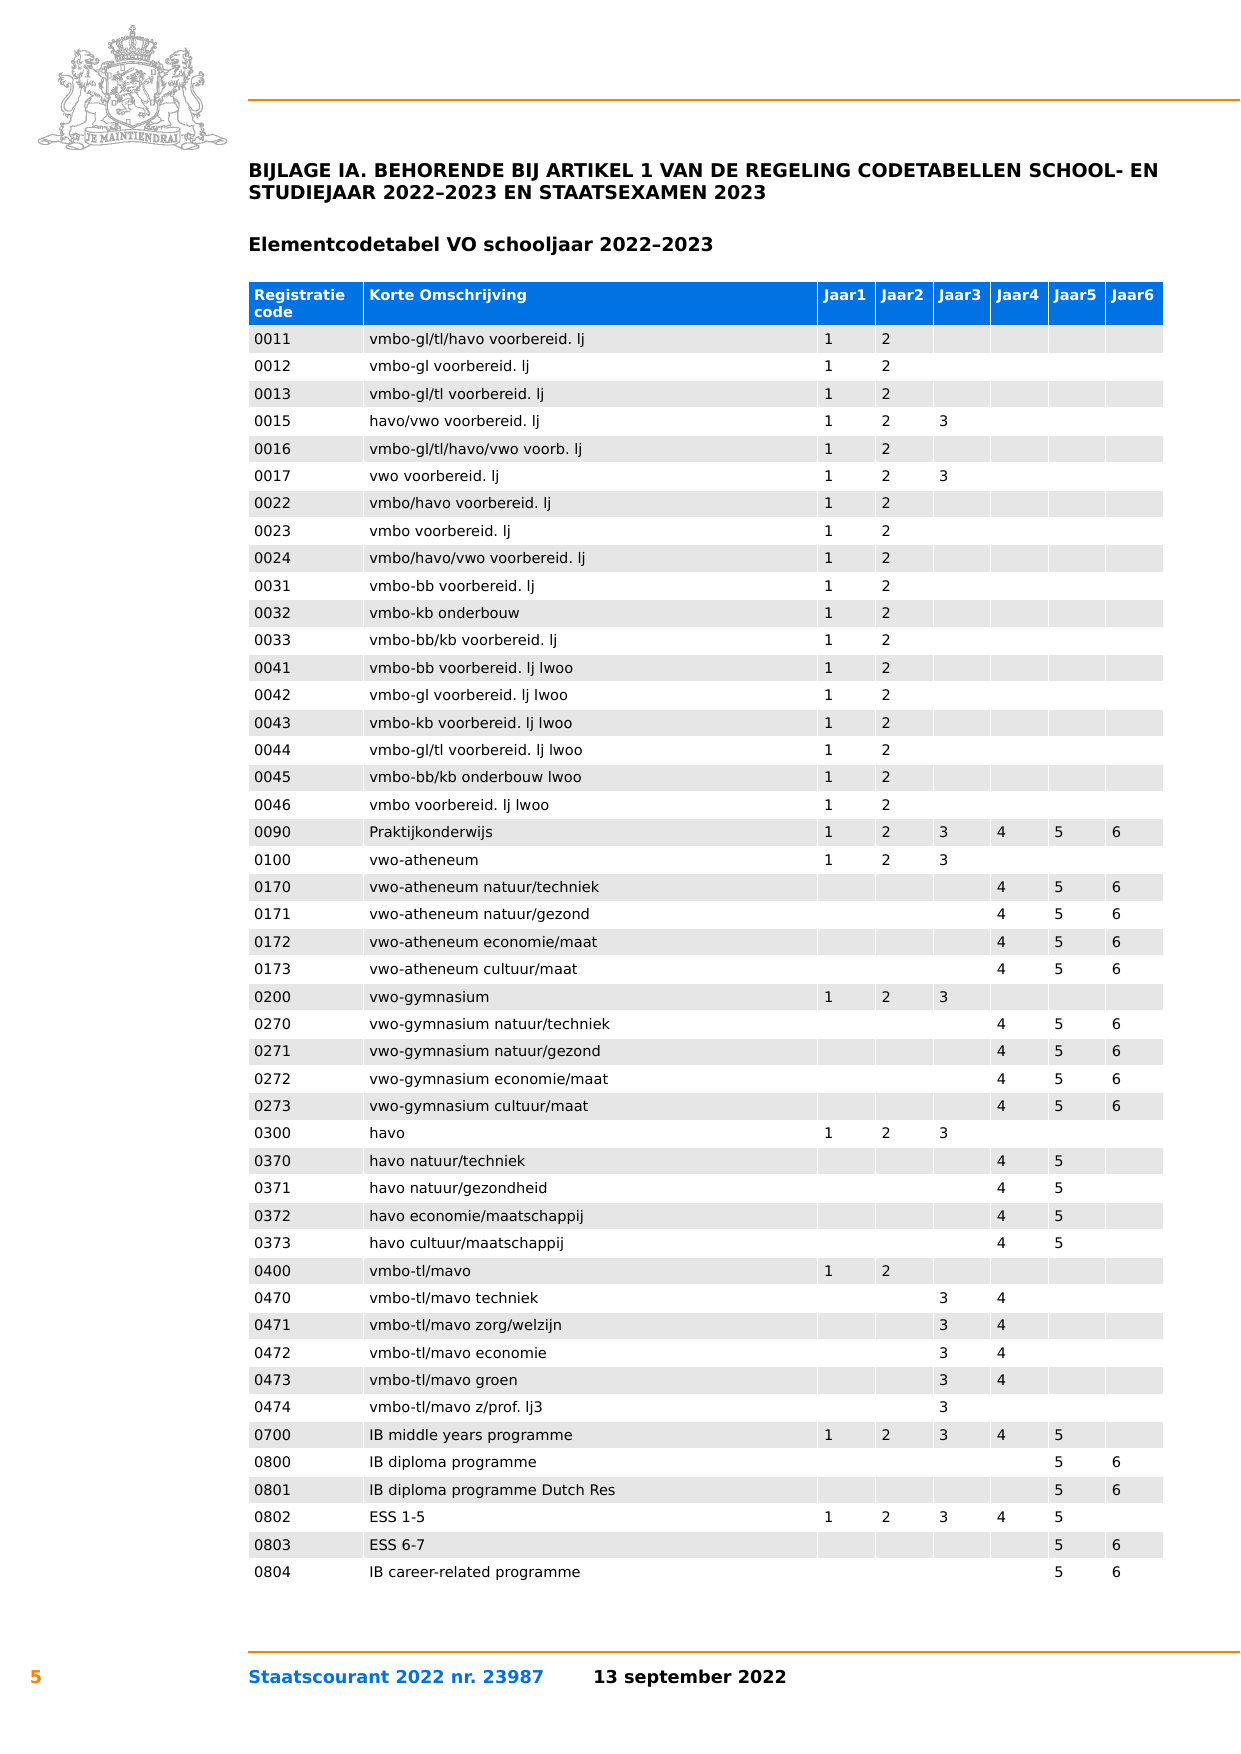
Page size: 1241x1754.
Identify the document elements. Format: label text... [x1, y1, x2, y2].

table_cell 1 [818, 765, 875, 791]
table_cell 2 [876, 1121, 933, 1147]
table_cell 0171 [249, 902, 363, 928]
table_cell IB middle years programme [364, 1422, 817, 1448]
table_cell 0370 [249, 1148, 363, 1174]
table_cell IB career-related programme [364, 1559, 817, 1585]
table_cell [1106, 1340, 1163, 1366]
table_cell [1106, 1203, 1163, 1229]
table_cell [818, 1066, 875, 1092]
picture [38, 25, 227, 150]
table_cell 4 [991, 902, 1048, 928]
table_cell 6 [1106, 1066, 1163, 1092]
table_cell [934, 1203, 990, 1229]
table_cell havo natuur/gezondheid [364, 1176, 817, 1202]
table_cell [991, 765, 1048, 791]
table_cell [876, 929, 933, 955]
table_cell 3 [934, 463, 990, 489]
table_cell 1 [818, 1422, 875, 1448]
table_cell 1 [818, 710, 875, 736]
table_cell [818, 929, 875, 955]
table_cell 0172 [249, 929, 363, 955]
table_cell [991, 1258, 1048, 1284]
table_cell [1106, 765, 1163, 791]
table_cell 0024 [249, 545, 363, 572]
table_cell [991, 381, 1048, 407]
table_cell 4 [991, 956, 1048, 983]
table_cell 2 [876, 491, 933, 517]
table_cell [1049, 436, 1105, 462]
table_cell [1106, 1395, 1163, 1421]
table_cell 0173 [249, 956, 363, 983]
table_cell 5 [1049, 819, 1105, 846]
table_cell [818, 1203, 875, 1229]
table_cell [1049, 1258, 1105, 1284]
table_cell [934, 929, 990, 955]
table_cell [991, 628, 1048, 654]
table_cell [818, 1559, 875, 1585]
table_cell Praktijkonderwijs [364, 819, 817, 846]
table_cell [991, 1559, 1048, 1585]
table_cell 1 [818, 847, 875, 873]
table_cell 2 [876, 518, 933, 544]
table_cell 0300 [249, 1121, 363, 1147]
table_cell 0011 [249, 326, 363, 353]
table_cell [1049, 655, 1105, 681]
table_cell [934, 1176, 990, 1202]
table_cell 0272 [249, 1066, 363, 1092]
table_cell 1 [818, 491, 875, 517]
table_header Registratie code [249, 282, 363, 325]
table_cell 3 [934, 1422, 990, 1448]
table_cell [1049, 409, 1105, 435]
table_cell 2 [876, 792, 933, 818]
table_cell vwo-atheneum economie/maat [364, 929, 817, 955]
table_cell [818, 1148, 875, 1174]
table_cell [1049, 847, 1105, 873]
table_cell [934, 683, 990, 709]
table_cell [1049, 737, 1105, 763]
table_cell 5 [1049, 1504, 1105, 1531]
table_cell [1106, 737, 1163, 763]
table_cell [934, 326, 990, 353]
table_cell 0802 [249, 1504, 363, 1531]
table_cell [991, 984, 1048, 1010]
table_cell 4 [991, 1203, 1048, 1229]
table_cell [1049, 1395, 1105, 1421]
table_cell [876, 1285, 933, 1311]
table_cell [818, 874, 875, 901]
table_cell 0471 [249, 1313, 363, 1339]
table_header Jaar4 [991, 282, 1048, 325]
table_cell [1049, 545, 1105, 572]
table_cell ESS 1-5 [364, 1504, 817, 1531]
table_cell 6 [1106, 1532, 1163, 1558]
table_cell 0470 [249, 1285, 363, 1311]
table_cell [934, 436, 990, 462]
table_cell [1106, 463, 1163, 489]
table_cell 5 [1049, 874, 1105, 901]
table_cell vwo-gymnasium natuur/techniek [364, 1011, 817, 1037]
table_cell 3 [934, 1285, 990, 1311]
table_cell 0371 [249, 1176, 363, 1202]
table_cell [991, 409, 1048, 435]
table_cell vmbo-gl/tl voorbereid. lj [364, 381, 817, 407]
table_cell [876, 956, 933, 983]
table_cell [1106, 847, 1163, 873]
table_cell [991, 1477, 1048, 1503]
table_cell 0045 [249, 765, 363, 791]
table_cell 3 [934, 1367, 990, 1394]
table_cell [1049, 463, 1105, 489]
table_cell [934, 792, 990, 818]
table_cell [934, 1230, 990, 1257]
table_cell 1 [818, 792, 875, 818]
table_cell [934, 573, 990, 599]
table_cell vmbo-bb voorbereid. lj lwoo [364, 655, 817, 681]
subtitle Elementcodetabel VO schooljaar 2022–2023 [248, 234, 1163, 256]
table_cell [1106, 600, 1163, 627]
table_cell 1 [818, 600, 875, 627]
table_cell 5 [1049, 1230, 1105, 1257]
table_cell 0013 [249, 381, 363, 407]
table_cell 2 [876, 1504, 933, 1531]
table_cell 2 [876, 737, 933, 763]
table_cell 2 [876, 847, 933, 873]
table_cell [876, 1367, 933, 1394]
table_cell havo cultuur/maatschappij [364, 1230, 817, 1257]
table_cell [818, 956, 875, 983]
table_cell vmbo-gl voorbereid. lj [364, 354, 817, 380]
table_cell [991, 491, 1048, 517]
table_cell [934, 354, 990, 380]
table_cell vwo-atheneum natuur/gezond [364, 902, 817, 928]
table_cell [1106, 1176, 1163, 1202]
table_cell [1106, 1313, 1163, 1339]
table_cell 5 [1049, 1066, 1105, 1092]
table_cell 0032 [249, 600, 363, 627]
table_cell [1049, 765, 1105, 791]
table_cell vwo voorbereid. lj [364, 463, 817, 489]
table_cell 3 [934, 847, 990, 873]
table_cell [934, 628, 990, 654]
table_cell [934, 1258, 990, 1284]
table_cell [934, 874, 990, 901]
table_cell [1106, 792, 1163, 818]
table_cell vmbo-gl/tl/havo voorbereid. lj [364, 326, 817, 353]
table_cell 4 [991, 1504, 1048, 1531]
table_cell [991, 436, 1048, 462]
table_cell vmbo-gl/tl voorbereid. lj lwoo [364, 737, 817, 763]
table_cell 5 [1049, 1011, 1105, 1037]
table_cell 2 [876, 710, 933, 736]
table_cell 1 [818, 655, 875, 681]
table_cell 4 [991, 1011, 1048, 1037]
table_cell [818, 1477, 875, 1503]
table_cell [1049, 984, 1105, 1010]
table_cell 1 [818, 737, 875, 763]
table_cell 4 [991, 1313, 1048, 1339]
table_cell havo natuur/techniek [364, 1148, 817, 1174]
table_cell 1 [818, 518, 875, 544]
table_cell 0042 [249, 683, 363, 709]
table_cell [934, 1011, 990, 1037]
table_cell [1049, 628, 1105, 654]
table_cell 0800 [249, 1450, 363, 1476]
table_cell 0801 [249, 1477, 363, 1503]
table_cell 0200 [249, 984, 363, 1010]
table_cell 6 [1106, 819, 1163, 846]
table_cell [1049, 573, 1105, 599]
table_cell 2 [876, 573, 933, 599]
table_cell [1106, 326, 1163, 353]
table_cell IB diploma programme [364, 1450, 817, 1476]
table_cell [1049, 710, 1105, 736]
table_cell 0700 [249, 1422, 363, 1448]
table_cell 0271 [249, 1039, 363, 1065]
table_cell [1106, 573, 1163, 599]
table_cell [934, 956, 990, 983]
table_cell [991, 518, 1048, 544]
table_cell [818, 1450, 875, 1476]
table_cell [1106, 628, 1163, 654]
table_cell 6 [1106, 1477, 1163, 1503]
table_cell 6 [1106, 1450, 1163, 1476]
table_cell IB diploma programme Dutch Res [364, 1477, 817, 1503]
table_cell 4 [991, 1230, 1048, 1257]
table_cell 0170 [249, 874, 363, 901]
table_cell [818, 1039, 875, 1065]
table_cell 3 [934, 1340, 990, 1366]
table_cell 0270 [249, 1011, 363, 1037]
table_cell 5 [1049, 902, 1105, 928]
table_cell [1106, 1367, 1163, 1394]
table_cell 5 [1049, 1176, 1105, 1202]
table_cell 1 [818, 463, 875, 489]
table_cell 6 [1106, 1039, 1163, 1065]
table_cell [934, 600, 990, 627]
table_cell vwo-gymnasium economie/maat [364, 1066, 817, 1092]
table_cell [876, 1011, 933, 1037]
table_cell 3 [934, 819, 990, 846]
table_cell vmbo-bb voorbereid. lj [364, 573, 817, 599]
table_cell 3 [934, 1395, 990, 1421]
table_cell ESS 6-7 [364, 1532, 817, 1558]
table_cell [991, 655, 1048, 681]
table_cell [991, 573, 1048, 599]
table_cell 1 [818, 1121, 875, 1147]
table_cell 2 [876, 984, 933, 1010]
table_cell [818, 1230, 875, 1257]
table_header Korte Omschrijving [364, 282, 817, 325]
table_cell havo/vwo voorbereid. lj [364, 409, 817, 435]
table_cell 4 [991, 1148, 1048, 1174]
table_cell [934, 655, 990, 681]
table_cell [876, 1559, 933, 1585]
table_cell vwo-atheneum natuur/techniek [364, 874, 817, 901]
table_cell 2 [876, 545, 933, 572]
table_cell [1106, 710, 1163, 736]
table_cell 0803 [249, 1532, 363, 1558]
table_cell [1106, 518, 1163, 544]
table_cell 6 [1106, 929, 1163, 955]
table_cell 1 [818, 573, 875, 599]
table_cell [991, 545, 1048, 572]
table_cell 0804 [249, 1559, 363, 1585]
table_cell [1049, 326, 1105, 353]
table_cell vmbo-gl/tl/havo/vwo voorb. lj [364, 436, 817, 462]
table_cell 5 [1049, 956, 1105, 983]
subtitle BIJLAGE IA. BEHORENDE BIJ ARTIKEL 1 VAN DE REGELING CODETABELLEN SCHOOL- EN STUDIEJAAR 2022–2023 EN STAATSEXAMEN 2023 [248, 160, 1163, 204]
table_cell 4 [991, 1066, 1048, 1092]
table_cell 4 [991, 1039, 1048, 1065]
table_cell vmbo-bb/kb voorbereid. lj [364, 628, 817, 654]
table_cell [1106, 354, 1163, 380]
table_cell [934, 1039, 990, 1065]
table_cell 5 [1049, 1422, 1105, 1448]
table_cell 4 [991, 1422, 1048, 1448]
table_header Jaar6 [1106, 282, 1163, 325]
table_cell 3 [934, 984, 990, 1010]
table_cell [991, 1532, 1048, 1558]
table_cell [934, 545, 990, 572]
table_cell 1 [818, 326, 875, 353]
table_cell [991, 1121, 1048, 1147]
table_cell 5 [1049, 1039, 1105, 1065]
table_cell [934, 518, 990, 544]
table_cell [934, 1093, 990, 1120]
table_cell [1049, 1285, 1105, 1311]
table_cell 0043 [249, 710, 363, 736]
table_cell 2 [876, 1422, 933, 1448]
table_cell 0016 [249, 436, 363, 462]
table_cell [876, 902, 933, 928]
table_cell 5 [1049, 1148, 1105, 1174]
table_cell 1 [818, 354, 875, 380]
table_cell 2 [876, 436, 933, 462]
table_cell 2 [876, 326, 933, 353]
table_cell 0041 [249, 655, 363, 681]
table_cell [1106, 1422, 1163, 1448]
table_cell [934, 765, 990, 791]
table_cell 0015 [249, 409, 363, 435]
table_cell 5 [1049, 1093, 1105, 1120]
table_cell 0474 [249, 1395, 363, 1421]
table_header Jaar3 [934, 282, 990, 325]
table_cell 1 [818, 409, 875, 435]
table_cell 2 [876, 683, 933, 709]
table_cell vmbo-tl/mavo z/prof. lj3 [364, 1395, 817, 1421]
table_cell 0023 [249, 518, 363, 544]
table_cell vmbo-tl/mavo [364, 1258, 817, 1284]
table_cell 2 [876, 463, 933, 489]
table_cell [934, 1066, 990, 1092]
table_cell [1106, 1148, 1163, 1174]
table_cell vwo-gymnasium cultuur/maat [364, 1093, 817, 1120]
table_cell 0017 [249, 463, 363, 489]
table_cell [1049, 1367, 1105, 1394]
table_cell 1 [818, 381, 875, 407]
table_cell 5 [1049, 1532, 1105, 1558]
table_cell 6 [1106, 956, 1163, 983]
table_cell [818, 1367, 875, 1394]
table_cell vmbo-gl voorbereid. lj lwoo [364, 683, 817, 709]
table_cell 5 [1049, 1450, 1105, 1476]
table_cell vmbo/havo voorbereid. lj [364, 491, 817, 517]
table_cell [991, 737, 1048, 763]
table_cell 6 [1106, 1093, 1163, 1120]
table_cell 1 [818, 1258, 875, 1284]
table_cell [934, 737, 990, 763]
table_cell 6 [1106, 1011, 1163, 1037]
table_cell [1049, 683, 1105, 709]
table_cell [1106, 984, 1163, 1010]
table_cell 4 [991, 1176, 1048, 1202]
table_cell 1 [818, 984, 875, 1010]
table_cell 1 [818, 545, 875, 572]
table_cell [818, 1176, 875, 1202]
table_cell 0100 [249, 847, 363, 873]
table_cell 0090 [249, 819, 363, 846]
table_cell [1049, 491, 1105, 517]
table_cell 5 [1049, 929, 1105, 955]
table_cell [876, 874, 933, 901]
table_cell vmbo-kb onderbouw [364, 600, 817, 627]
table_cell [1049, 792, 1105, 818]
table_cell 6 [1106, 1559, 1163, 1585]
table_cell [1106, 409, 1163, 435]
table_cell 1 [818, 683, 875, 709]
table_header Jaar5 [1049, 282, 1105, 325]
table_cell vmbo/havo/vwo voorbereid. lj [364, 545, 817, 572]
table_cell [1106, 1504, 1163, 1531]
table_cell vmbo-kb voorbereid. lj lwoo [364, 710, 817, 736]
table_cell 1 [818, 819, 875, 846]
table_cell 5 [1049, 1559, 1105, 1585]
table_cell [876, 1340, 933, 1366]
table_cell [1049, 1340, 1105, 1366]
table_cell vmbo voorbereid. lj [364, 518, 817, 544]
table_cell [876, 1395, 933, 1421]
table_cell [876, 1230, 933, 1257]
table_cell 1 [818, 628, 875, 654]
table_cell [818, 1340, 875, 1366]
table_cell [934, 902, 990, 928]
table_cell vwo-atheneum cultuur/maat [364, 956, 817, 983]
table_cell 2 [876, 409, 933, 435]
table_cell [876, 1203, 933, 1229]
table_cell [818, 1532, 875, 1558]
table_cell [818, 1285, 875, 1311]
table_cell [1106, 491, 1163, 517]
table_cell 2 [876, 819, 933, 846]
table_cell vwo-atheneum [364, 847, 817, 873]
table_cell [934, 1148, 990, 1174]
table_cell [991, 792, 1048, 818]
table_cell [934, 491, 990, 517]
table_cell [1049, 1313, 1105, 1339]
table_cell [1106, 381, 1163, 407]
table_cell 2 [876, 1258, 933, 1284]
table_cell [991, 463, 1048, 489]
table_cell [876, 1176, 933, 1202]
table_cell 0372 [249, 1203, 363, 1229]
table_cell [934, 1532, 990, 1558]
table_cell [991, 1450, 1048, 1476]
table_cell 4 [991, 929, 1048, 955]
table_cell 3 [934, 1121, 990, 1147]
table_cell vmbo-tl/mavo groen [364, 1367, 817, 1394]
table_cell 3 [934, 1313, 990, 1339]
table_cell 0472 [249, 1340, 363, 1366]
table_cell [818, 902, 875, 928]
table_cell [1106, 655, 1163, 681]
table_cell [1106, 1285, 1163, 1311]
table_cell 3 [934, 1504, 990, 1531]
table_cell [934, 1559, 990, 1585]
table_cell [876, 1039, 933, 1065]
table_cell [1049, 354, 1105, 380]
table_cell 4 [991, 1093, 1048, 1120]
table_cell [876, 1532, 933, 1558]
table_cell [991, 600, 1048, 627]
table_cell 2 [876, 655, 933, 681]
table_cell [876, 1093, 933, 1120]
table_cell [818, 1011, 875, 1037]
table_cell vmbo-tl/mavo economie [364, 1340, 817, 1366]
table_cell 0400 [249, 1258, 363, 1284]
table_cell [934, 1477, 990, 1503]
table_cell [876, 1148, 933, 1174]
table_cell [991, 683, 1048, 709]
table_cell vwo-gymnasium natuur/gezond [364, 1039, 817, 1065]
table_cell [818, 1395, 875, 1421]
table_cell [1049, 518, 1105, 544]
table_cell [1106, 1230, 1163, 1257]
table_cell vmbo voorbereid. lj lwoo [364, 792, 817, 818]
table_cell havo [364, 1121, 817, 1147]
table_cell [876, 1450, 933, 1476]
table_cell [1049, 381, 1105, 407]
table_cell [991, 1395, 1048, 1421]
table_cell vmbo-bb/kb onderbouw lwoo [364, 765, 817, 791]
table_cell 0046 [249, 792, 363, 818]
table_cell [1106, 1258, 1163, 1284]
table_cell [934, 1450, 990, 1476]
table_cell 4 [991, 1367, 1048, 1394]
table_cell vmbo-tl/mavo techniek [364, 1285, 817, 1311]
table_cell 0373 [249, 1230, 363, 1257]
table_cell [934, 381, 990, 407]
table_cell 6 [1106, 902, 1163, 928]
table_cell 0473 [249, 1367, 363, 1394]
table_cell 4 [991, 874, 1048, 901]
table_cell [934, 710, 990, 736]
table_cell 5 [1049, 1203, 1105, 1229]
table_cell 0044 [249, 737, 363, 763]
table_cell 1 [818, 1504, 875, 1531]
table_cell 0273 [249, 1093, 363, 1120]
table_cell 0022 [249, 491, 363, 517]
table_cell [818, 1313, 875, 1339]
table_cell [991, 326, 1048, 353]
table_cell [1049, 1121, 1105, 1147]
table_cell [876, 1313, 933, 1339]
table_cell [991, 847, 1048, 873]
table_cell 0012 [249, 354, 363, 380]
table_cell 4 [991, 819, 1048, 846]
table_cell [1106, 1121, 1163, 1147]
table_cell 4 [991, 1285, 1048, 1311]
table_cell vwo-gymnasium [364, 984, 817, 1010]
table_cell vmbo-tl/mavo zorg/welzijn [364, 1313, 817, 1339]
table_cell [1106, 436, 1163, 462]
table_cell 2 [876, 628, 933, 654]
table_cell 6 [1106, 874, 1163, 901]
table_header Jaar1 [818, 282, 875, 325]
table_cell [876, 1066, 933, 1092]
table_cell [1049, 600, 1105, 627]
table_cell 2 [876, 354, 933, 380]
table_cell havo economie/maatschappij [364, 1203, 817, 1229]
table_cell 2 [876, 600, 933, 627]
table_cell 3 [934, 409, 990, 435]
table_cell [876, 1477, 933, 1503]
table_cell [1106, 683, 1163, 709]
table_cell [818, 1093, 875, 1120]
table_cell 1 [818, 436, 875, 462]
table_header Jaar2 [876, 282, 933, 325]
table_cell 5 [1049, 1477, 1105, 1503]
table_cell 2 [876, 381, 933, 407]
table_cell 2 [876, 765, 933, 791]
table_cell 4 [991, 1340, 1048, 1366]
table_cell 0033 [249, 628, 363, 654]
table_cell [991, 354, 1048, 380]
table_cell 0031 [249, 573, 363, 599]
table_cell [1106, 545, 1163, 572]
table_cell [991, 710, 1048, 736]
